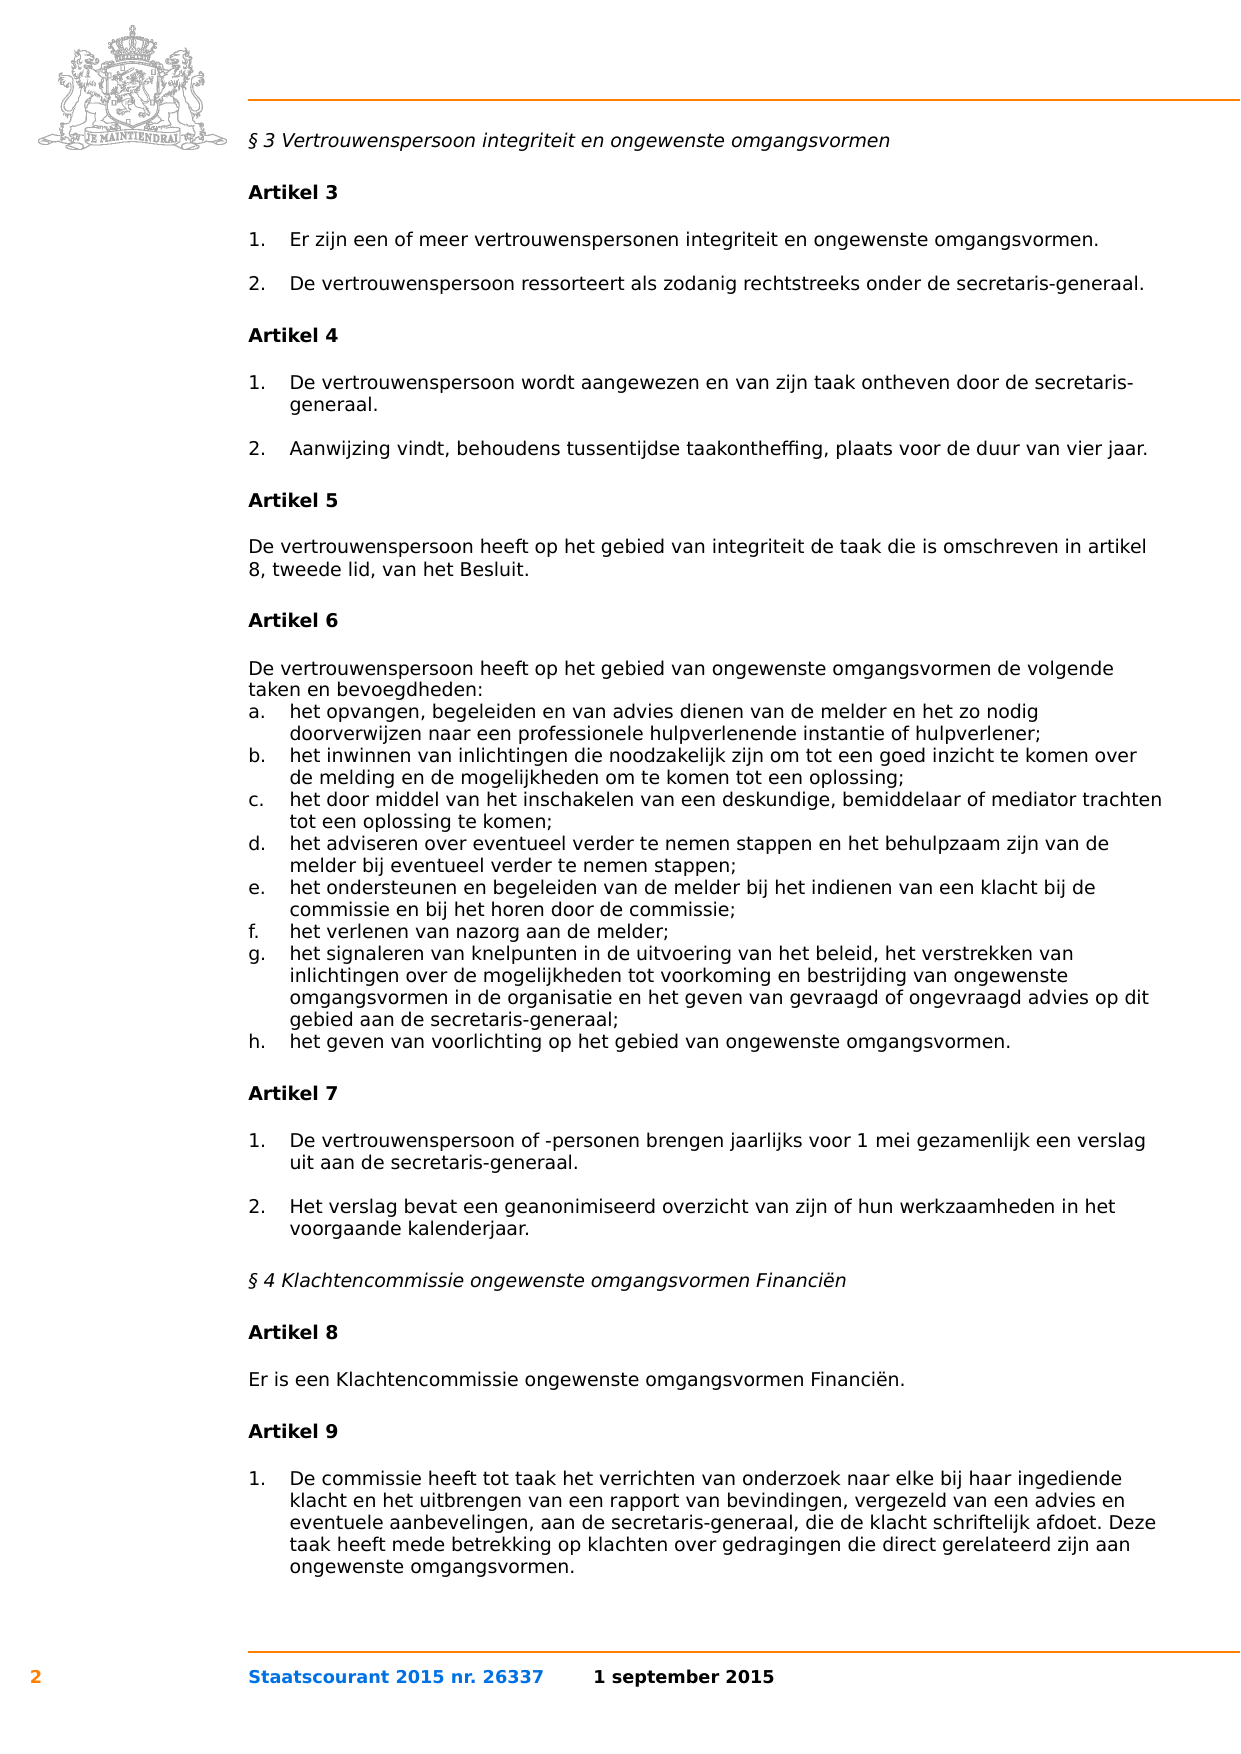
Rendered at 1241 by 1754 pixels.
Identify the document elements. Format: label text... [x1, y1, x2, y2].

text De vertrouwenspersoon heeft op het gebied van integriteit de taak die is omschreven in artikel 8, tweede lid, van het Besluit. [248, 536, 1163, 580]
text 1. De commissie heeft tot taak het verrichten van onderzoek naar elke bij haar ingediende klacht en het uitbrengen van een rapport van bevindingen, vergezeld van een advies en eventuele aanbevelingen, aan de secretaris-generaal, die de klacht schriftelijk afdoet. Deze taak heeft mede betrekking op klachten over gedragingen die direct gerelateerd zijn aan ongewenste omgangsvormen. [248, 1468, 1163, 1578]
text d. het adviseren over eventueel verder te nemen stappen en het behulpzaam zijn van de melder bij eventueel verder te nemen stappen; [248, 833, 1163, 877]
text a. het opvangen, begeleiden en van advies dienen van de melder en het zo nodig doorverwijzen naar een professionele hulpverlenende instantie of hulpverlener; [248, 701, 1163, 745]
subtitle Artikel 4 [248, 325, 1163, 347]
picture [38, 25, 227, 150]
text 1. Er zijn een of meer vertrouwenspersonen integriteit en ongewenste omgangsvormen. [248, 229, 1163, 251]
text g. het signaleren van knelpunten in de uitvoering van het beleid, het verstrekken van inlichtingen over de mogelijkheden tot voorkoming en bestrijding van ongewenste omgangsvormen in de organisatie en het geven van gevraagd of ongevraagd advies op dit gebied aan de secretaris-generaal; [248, 943, 1163, 1031]
subtitle Artikel 6 [248, 610, 1163, 632]
text 2. De vertrouwenspersoon ressorteert als zodanig rechtstreeks onder de secretaris-generaal. [248, 273, 1163, 295]
text 1. De vertrouwenspersoon wordt aangewezen en van zijn taak ontheven door de secretaris-generaal. [248, 372, 1163, 416]
text 2. Het verslag bevat een geanonimiseerd overzicht van zijn of hun werkzaamheden in het voorgaande kalenderjaar. [248, 1196, 1163, 1240]
subtitle Artikel 3 [248, 182, 1163, 204]
text f. het verlenen van nazorg aan de melder; [248, 921, 1163, 943]
text b. het inwinnen van inlichtingen die noodzakelijk zijn om tot een goed inzicht te komen over de melding en de mogelijkheden om te komen tot een oplossing; [248, 745, 1163, 789]
text e. het ondersteunen en begeleiden van de melder bij het indienen van een klacht bij de commissie en bij het horen door de commissie; [248, 877, 1163, 921]
text Er is een Klachtencommissie ongewenste omgangsvormen Financiën. [248, 1369, 1163, 1391]
subtitle § 4 Klachtencommissie ongewenste omgangsvormen Financiën [248, 1270, 1163, 1292]
text 2. Aanwijzing vindt, behoudens tussentijdse taakontheffing, plaats voor de duur van vier jaar. [248, 437, 1163, 459]
text 1. De vertrouwenspersoon of -personen brengen jaarlijks voor 1 mei gezamenlijk een verslag uit aan de secretaris-generaal. [248, 1130, 1163, 1174]
text h. het geven van voorlichting op het gebied van ongewenste omgangsvormen. [248, 1031, 1163, 1053]
text De vertrouwenspersoon heeft op het gebied van ongewenste omgangsvormen de volgende taken en bevoegdheden: [248, 657, 1163, 701]
subtitle Artikel 8 [248, 1322, 1163, 1344]
subtitle Artikel 5 [248, 489, 1163, 511]
text c. het door middel van het inschakelen van een deskundige, bemiddelaar of mediator trachten tot een oplossing te komen; [248, 789, 1163, 833]
subtitle Artikel 9 [248, 1421, 1163, 1443]
subtitle Artikel 7 [248, 1083, 1163, 1105]
subtitle § 3 Vertrouwenspersoon integriteit en ongewenste omgangsvormen [248, 130, 1163, 152]
